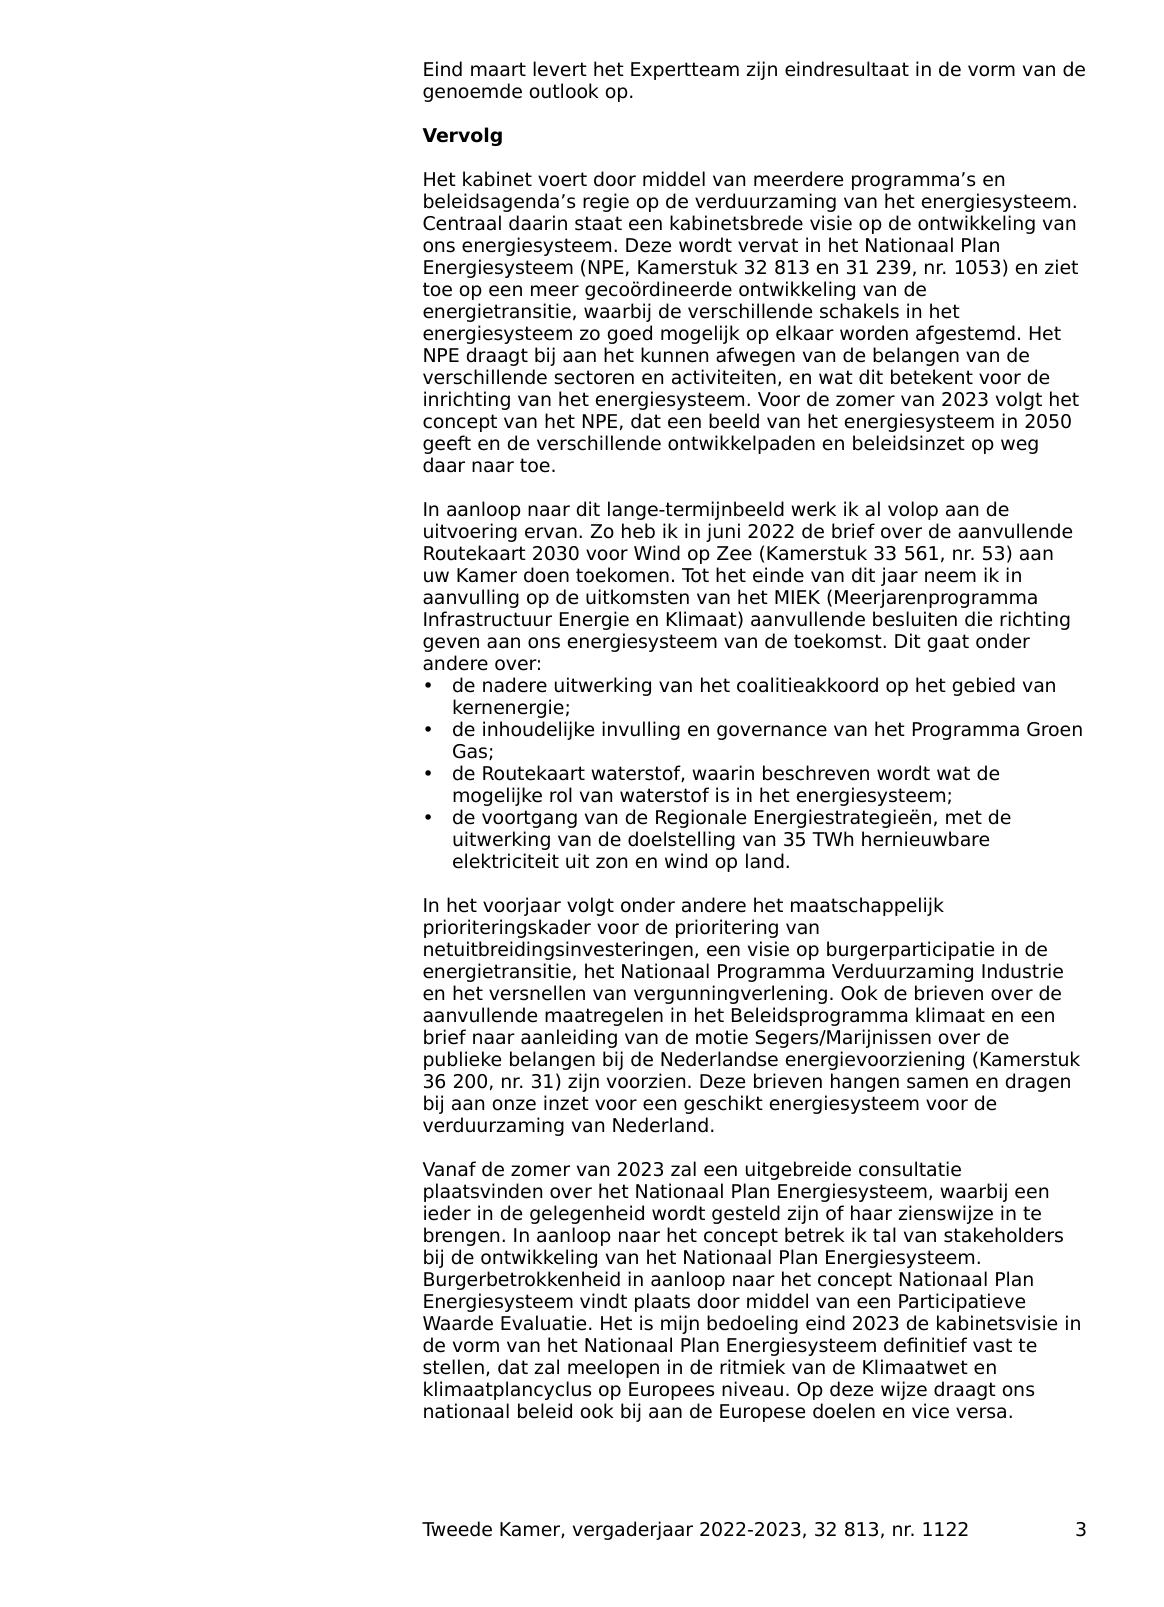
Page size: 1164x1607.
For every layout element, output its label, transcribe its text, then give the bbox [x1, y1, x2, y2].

text • de Routekaart waterstof, waarin beschreven wordt wat de mogelijke rol van waterstof is in het energiesysteem; [422, 763, 1087, 807]
text Het kabinet voert door middel van meerdere programma’s en beleidsagenda’s regie op de verduurzaming van het energiesysteem. Centraal daarin staat een kabinetsbrede visie op de ontwikkeling van ons energiesysteem. Deze wordt vervat in het Nationaal Plan Energiesysteem (NPE, Kamerstuk 32 813 en 31 239, nr. 1053) en ziet toe op een meer gecoördineerde ontwikkeling van de energietransitie, waarbij de verschillende schakels in het energiesysteem zo goed mogelijk op elkaar worden afgestemd. Het NPE draagt bij aan het kunnen afwegen van de belangen van de verschillende sectoren en activiteiten, en wat dit betekent voor de inrichting van het energiesysteem. Voor de zomer van 2023 volgt het concept van het NPE, dat een beeld van het energiesysteem in 2050 geeft en de verschillende ontwikkelpaden en beleidsinzet op weg daar naar toe. [422, 169, 1087, 477]
text • de voortgang van de Regionale Energiestrategieën, met de uitwerking van de doelstelling van 35 TWh hernieuwbare elektriciteit uit zon en wind op land. [422, 807, 1087, 873]
text • de inhoudelijke invulling en governance van het Programma Groen Gas; [422, 719, 1087, 763]
subtitle Vervolg [422, 125, 1087, 147]
text • de nadere uitwerking van het coalitieakkoord op het gebied van kernenergie; [422, 675, 1087, 719]
text Vanaf de zomer van 2023 zal een uitgebreide consultatie plaatsvinden over het Nationaal Plan Energiesysteem, waarbij een ieder in de gelegenheid wordt gesteld zijn of haar zienswijze in te brengen. In aanloop naar het concept betrek ik tal van stakeholders bij de ontwikkeling van het Nationaal Plan Energiesysteem. Burgerbetrokkenheid in aanloop naar het concept Nationaal Plan Energiesysteem vindt plaats door middel van een Participatieve Waarde Evaluatie. Het is mijn bedoeling eind 2023 de kabinetsvisie in de vorm van het Nationaal Plan Energiesysteem definitief vast te stellen, dat zal meelopen in de ritmiek van de Klimaatwet en klimaatplancyclus op Europees niveau. Op deze wijze draagt ons nationaal beleid ook bij aan de Europese doelen en vice versa. [422, 1159, 1087, 1423]
text In het voorjaar volgt onder andere het maatschappelijk prioriteringskader voor de prioritering van netuitbreidingsinvesteringen, een visie op burgerparticipatie in de energietransitie, het Nationaal Programma Verduurzaming Industrie en het versnellen van vergunningverlening. Ook de brieven over de aanvullende maatregelen in het Beleidsprogramma klimaat en een brief naar aanleiding van de motie Segers/Marijnissen over de publieke belangen bij de Nederlandse energievoorziening (Kamerstuk 36 200, nr. 31) zijn voorzien. Deze brieven hangen samen en dragen bij aan onze inzet voor een geschikt energiesysteem voor de verduurzaming van Nederland. [422, 895, 1087, 1137]
text Eind maart levert het Expertteam zijn eindresultaat in de vorm van de genoemde outlook op. [422, 59, 1087, 103]
text In aanloop naar dit lange-termijnbeeld werk ik al volop aan de uitvoering ervan. Zo heb ik in juni 2022 de brief over de aanvullende Routekaart 2030 voor Wind op Zee (Kamerstuk 33 561, nr. 53) aan uw Kamer doen toekomen. Tot het einde van dit jaar neem ik in aanvulling op de uitkomsten van het MIEK (Meerjarenprogramma Infrastructuur Energie en Klimaat) aanvullende besluiten die richting geven aan ons energiesysteem van de toekomst. Dit gaat onder andere over: [422, 499, 1087, 675]
